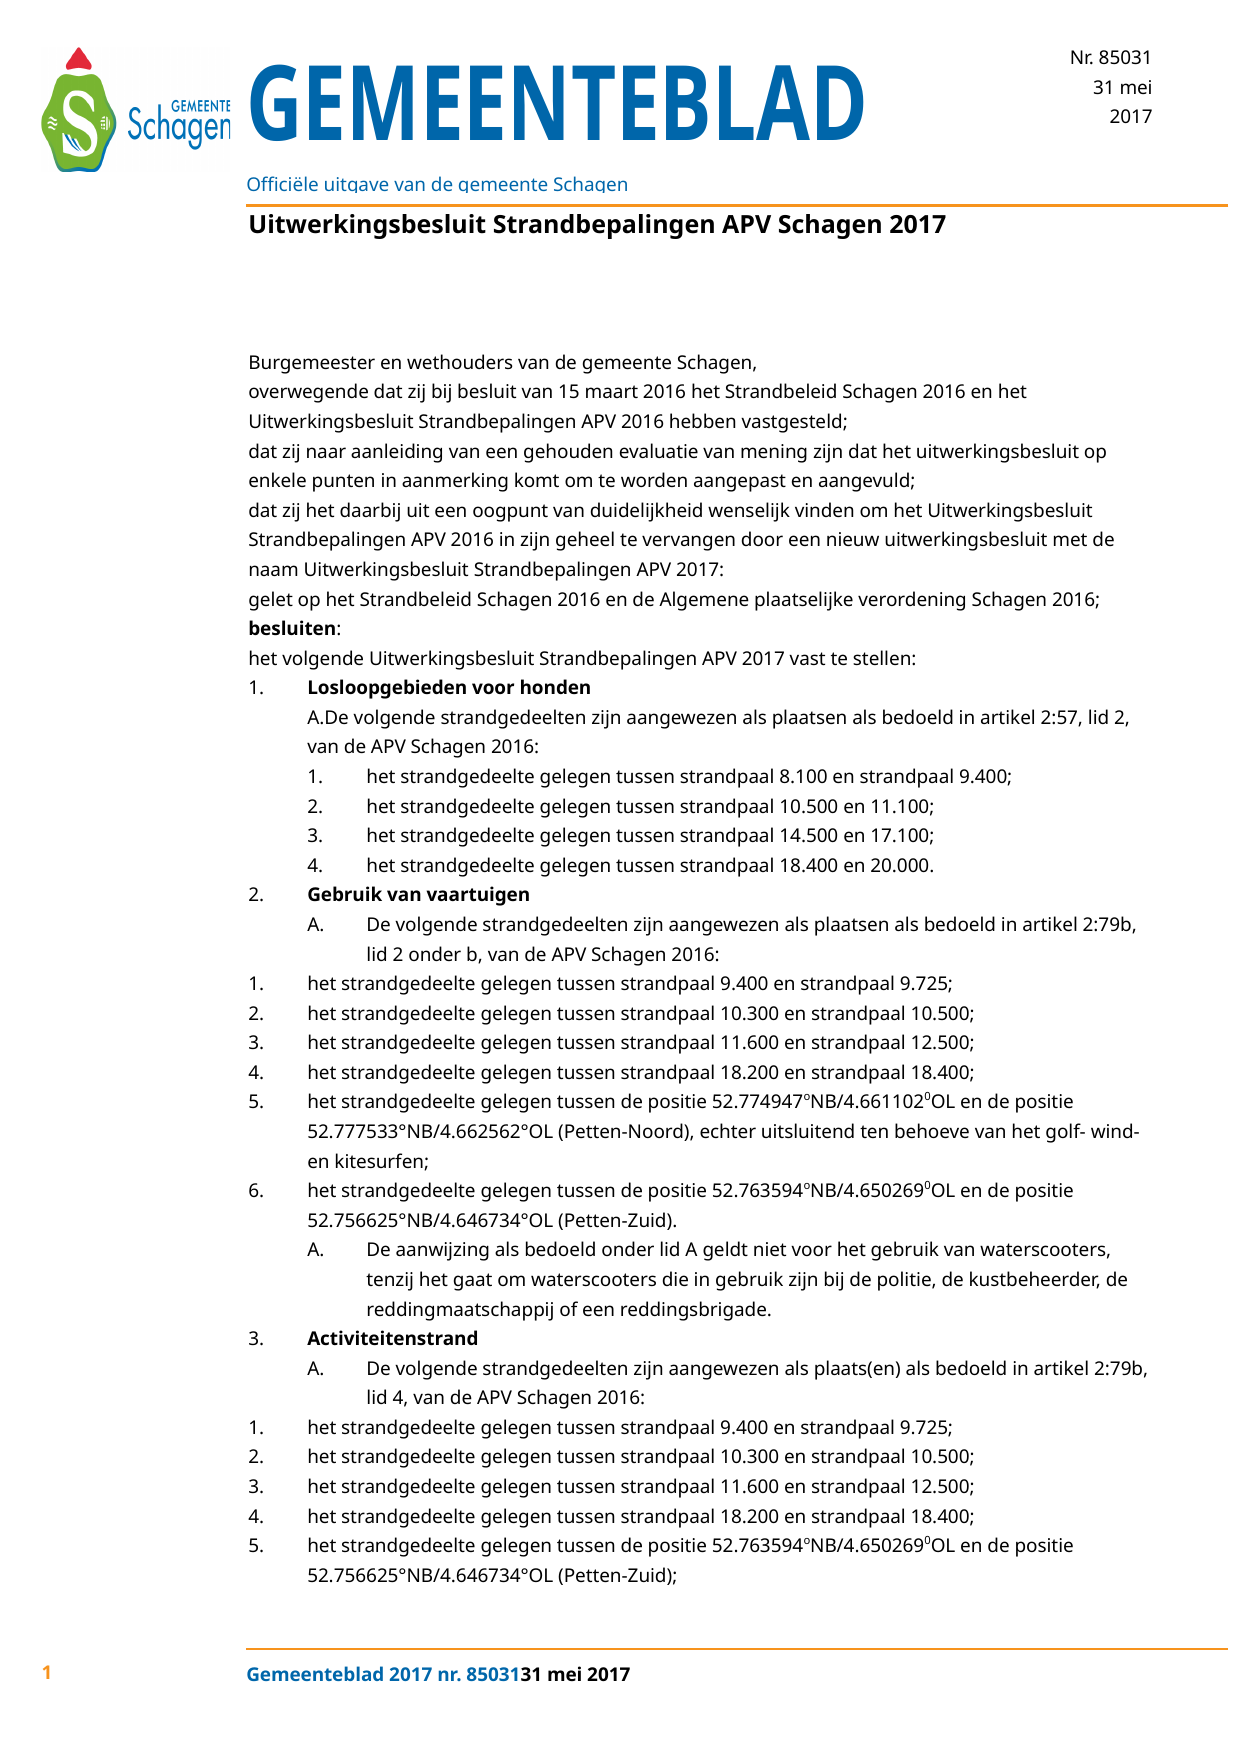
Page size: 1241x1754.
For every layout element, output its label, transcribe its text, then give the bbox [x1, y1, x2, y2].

text besluiten: [248, 615, 1152, 641]
list het strandgedeelte gelegen tussen de positie 52.774947oNB/4.6611020OL en de positie 52.777533°NB/4.662562°OL (Petten-Noord), echter uitsluitend ten behoeve van het golf- wind- en kitesurfen; [248, 1089, 1152, 1174]
list het strandgedeelte gelegen tussen strandpaal 9.400 en strandpaal 9.725; [248, 970, 1152, 996]
list A.De volgende strandgedeelten zijn aangewezen als plaatsen als bedoeld in artikel 2:57, lid 2, van de APV Schagen 2016: [248, 704, 1152, 759]
list het strandgedeelte gelegen tussen strandpaal 11.600 en strandpaal 12.500; [248, 1029, 1152, 1055]
picture [41, 47, 231, 172]
list het strandgedeelte gelegen tussen strandpaal 8.100 en strandpaal 9.400; [307, 763, 1152, 789]
list het strandgedeelte gelegen tussen de positie 52.763594oNB/4.6502690OL en de positie 52.756625°NB/4.646734°OL (Petten-Zuid); [248, 1532, 1152, 1588]
list Gebruik van vaartuigen [248, 882, 1152, 907]
list het strandgedeelte gelegen tussen strandpaal 14.500 en 17.100; [307, 822, 1152, 848]
list het strandgedeelte gelegen tussen strandpaal 10.300 en strandpaal 10.500; [248, 1000, 1152, 1026]
text gelet op het Strandbeleid Schagen 2016 en de Algemene plaatselijke verordening Schagen 2016; [248, 586, 1152, 612]
list het strandgedeelte gelegen tussen strandpaal 10.300 en strandpaal 10.500; [248, 1444, 1152, 1469]
text overwegende dat zij bij besluit van 15 maart 2016 het Strandbeleid Schagen 2016 en het Uitwerkingsbesluit Strandbepalingen APV 2016 hebben vastgesteld; [248, 379, 1152, 434]
text dat zij het daarbij uit een oogpunt van duidelijkheid wenselijk vinden om het Uitwerkingsbesluit Strandbepalingen APV 2016 in zijn geheel te vervangen door een nieuw uitwerkingsbesluit met de naam Uitwerkingsbesluit Strandbepalingen APV 2017: [248, 497, 1152, 582]
list het strandgedeelte gelegen tussen de positie 52.763594oNB/4.6502690OL en de positie 52.756625°NB/4.646734°OL (Petten-Zuid). [248, 1177, 1152, 1233]
list het strandgedeelte gelegen tussen strandpaal 10.500 en 11.100; [307, 793, 1152, 819]
list De volgende strandgedeelten zijn aangewezen als plaatsen als bedoeld in artikel 2:79b, lid 2 onder b, van de APV Schagen 2016: [307, 911, 1152, 967]
list het strandgedeelte gelegen tussen strandpaal 9.400 en strandpaal 9.725; [248, 1414, 1152, 1440]
list het strandgedeelte gelegen tussen strandpaal 11.600 en strandpaal 12.500; [248, 1473, 1152, 1499]
list De volgende strandgedeelten zijn aangewezen als plaats(en) als bedoeld in artikel 2:79b, lid 4, van de APV Schagen 2016: [307, 1355, 1152, 1410]
text dat zij naar aanleiding van een gehouden evaluatie van mening zijn dat het uitwerkingsbesluit op enkele punten in aanmerking komt om te worden aangepast en aangevuld; [248, 438, 1152, 493]
list De aanwijzing als bedoeld onder lid A geldt niet voor het gebruik van waterscooters, tenzij het gaat om waterscooters die in gebruik zijn bij de politie, de kustbeheerder, de reddingmaatschappij of een reddingsbrigade. [307, 1237, 1152, 1322]
text Uitwerkingsbesluit Strandbepalingen APV Schagen 2017 [248, 207, 1152, 241]
list Activiteitenstrand [248, 1325, 1152, 1351]
list het strandgedeelte gelegen tussen strandpaal 18.200 en strandpaal 18.400; [248, 1503, 1152, 1529]
list het strandgedeelte gelegen tussen strandpaal 18.400 en 20.000. [307, 852, 1152, 878]
list het strandgedeelte gelegen tussen strandpaal 18.200 en strandpaal 18.400; [248, 1059, 1152, 1085]
list Losloopgebieden voor honden [248, 674, 1152, 700]
text Burgemeester en wethouders van de gemeente Schagen, [248, 349, 1152, 375]
text het volgende Uitwerkingsbesluit Strandbepalingen APV 2017 vast te stellen: [248, 645, 1152, 671]
